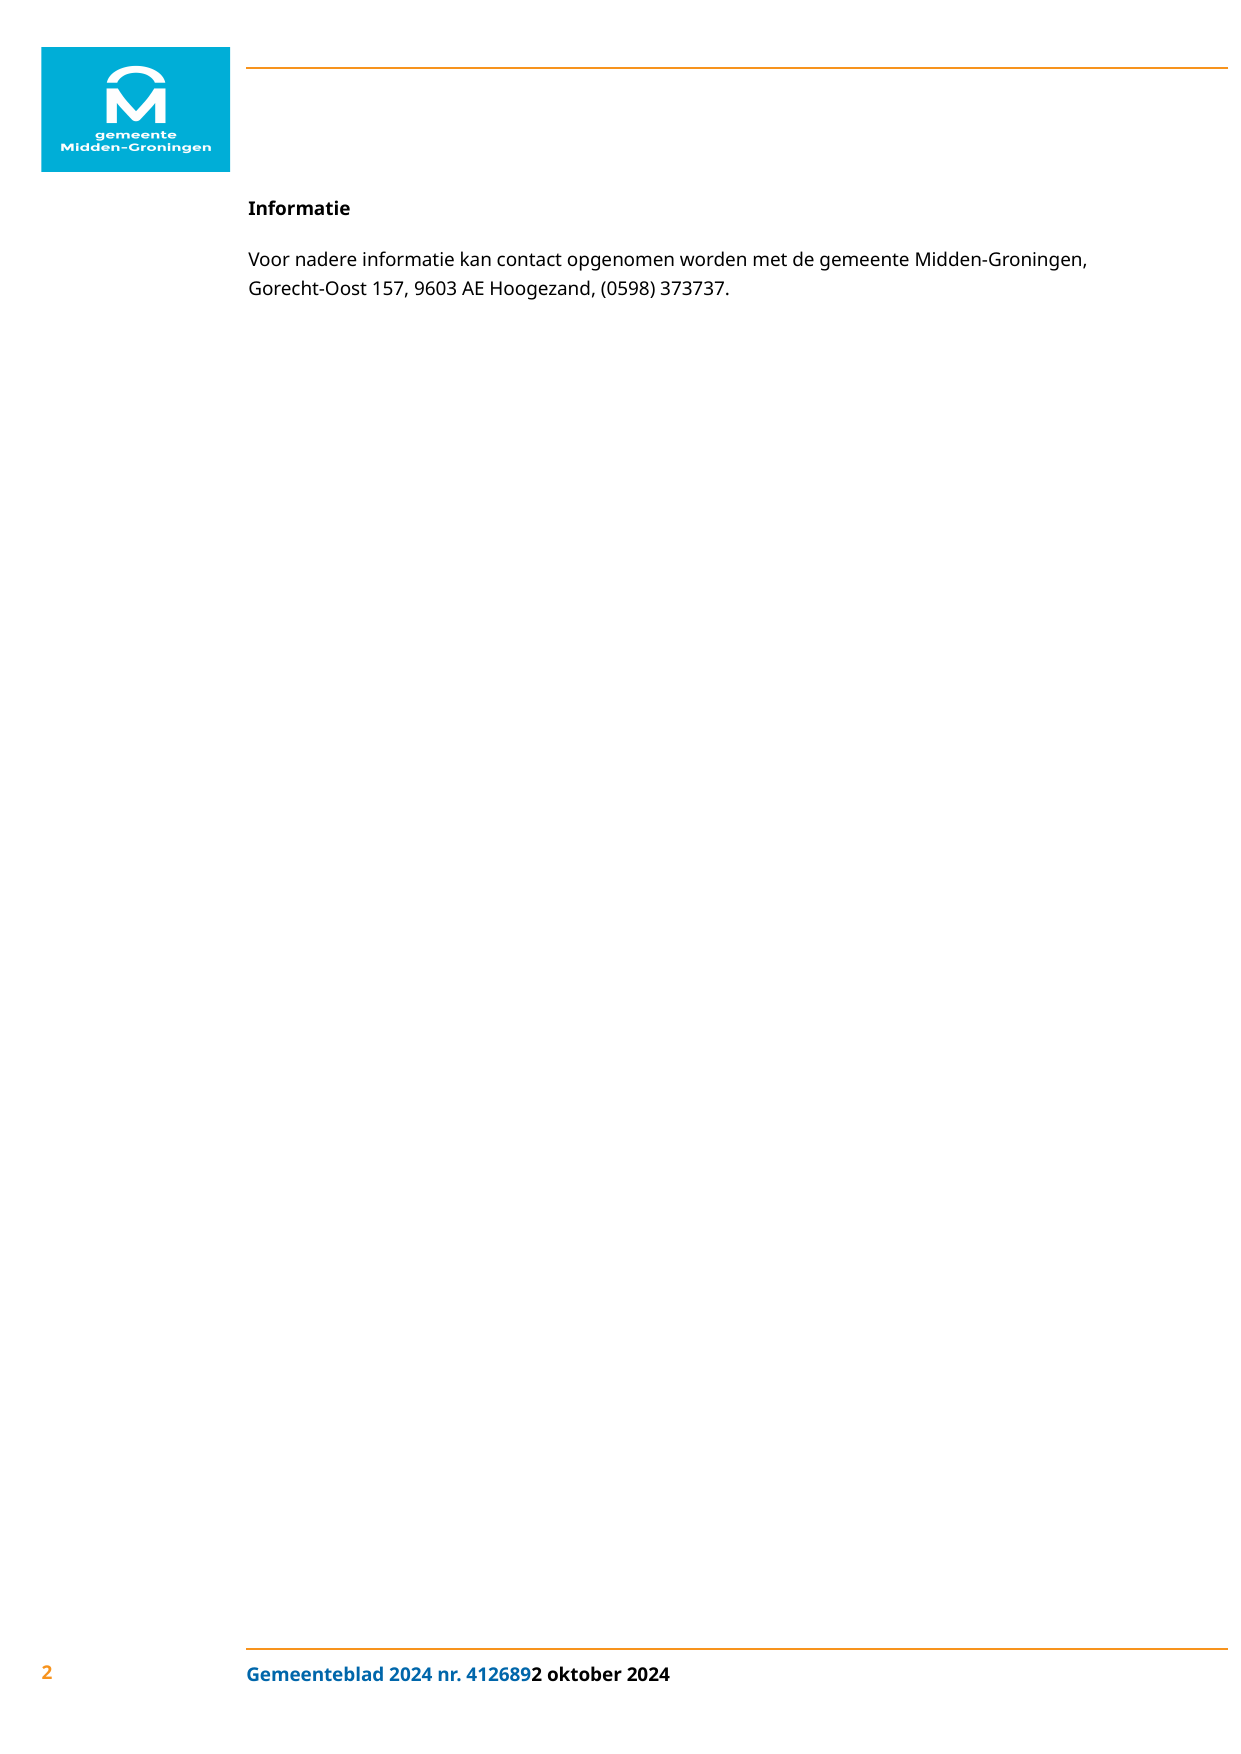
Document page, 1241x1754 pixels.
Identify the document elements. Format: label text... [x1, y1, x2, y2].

text Voor nadere informatie kan contact opgenomen worden met de gemeente Midden-Groningen, Gorecht-Oost 157, 9603 AE Hoogezand, (0598) 373737. [248, 246, 1152, 301]
picture [107, 89, 165, 122]
text Informatie [248, 196, 1152, 221]
picture [108, 66, 164, 82]
picture [184, 146, 190, 153]
